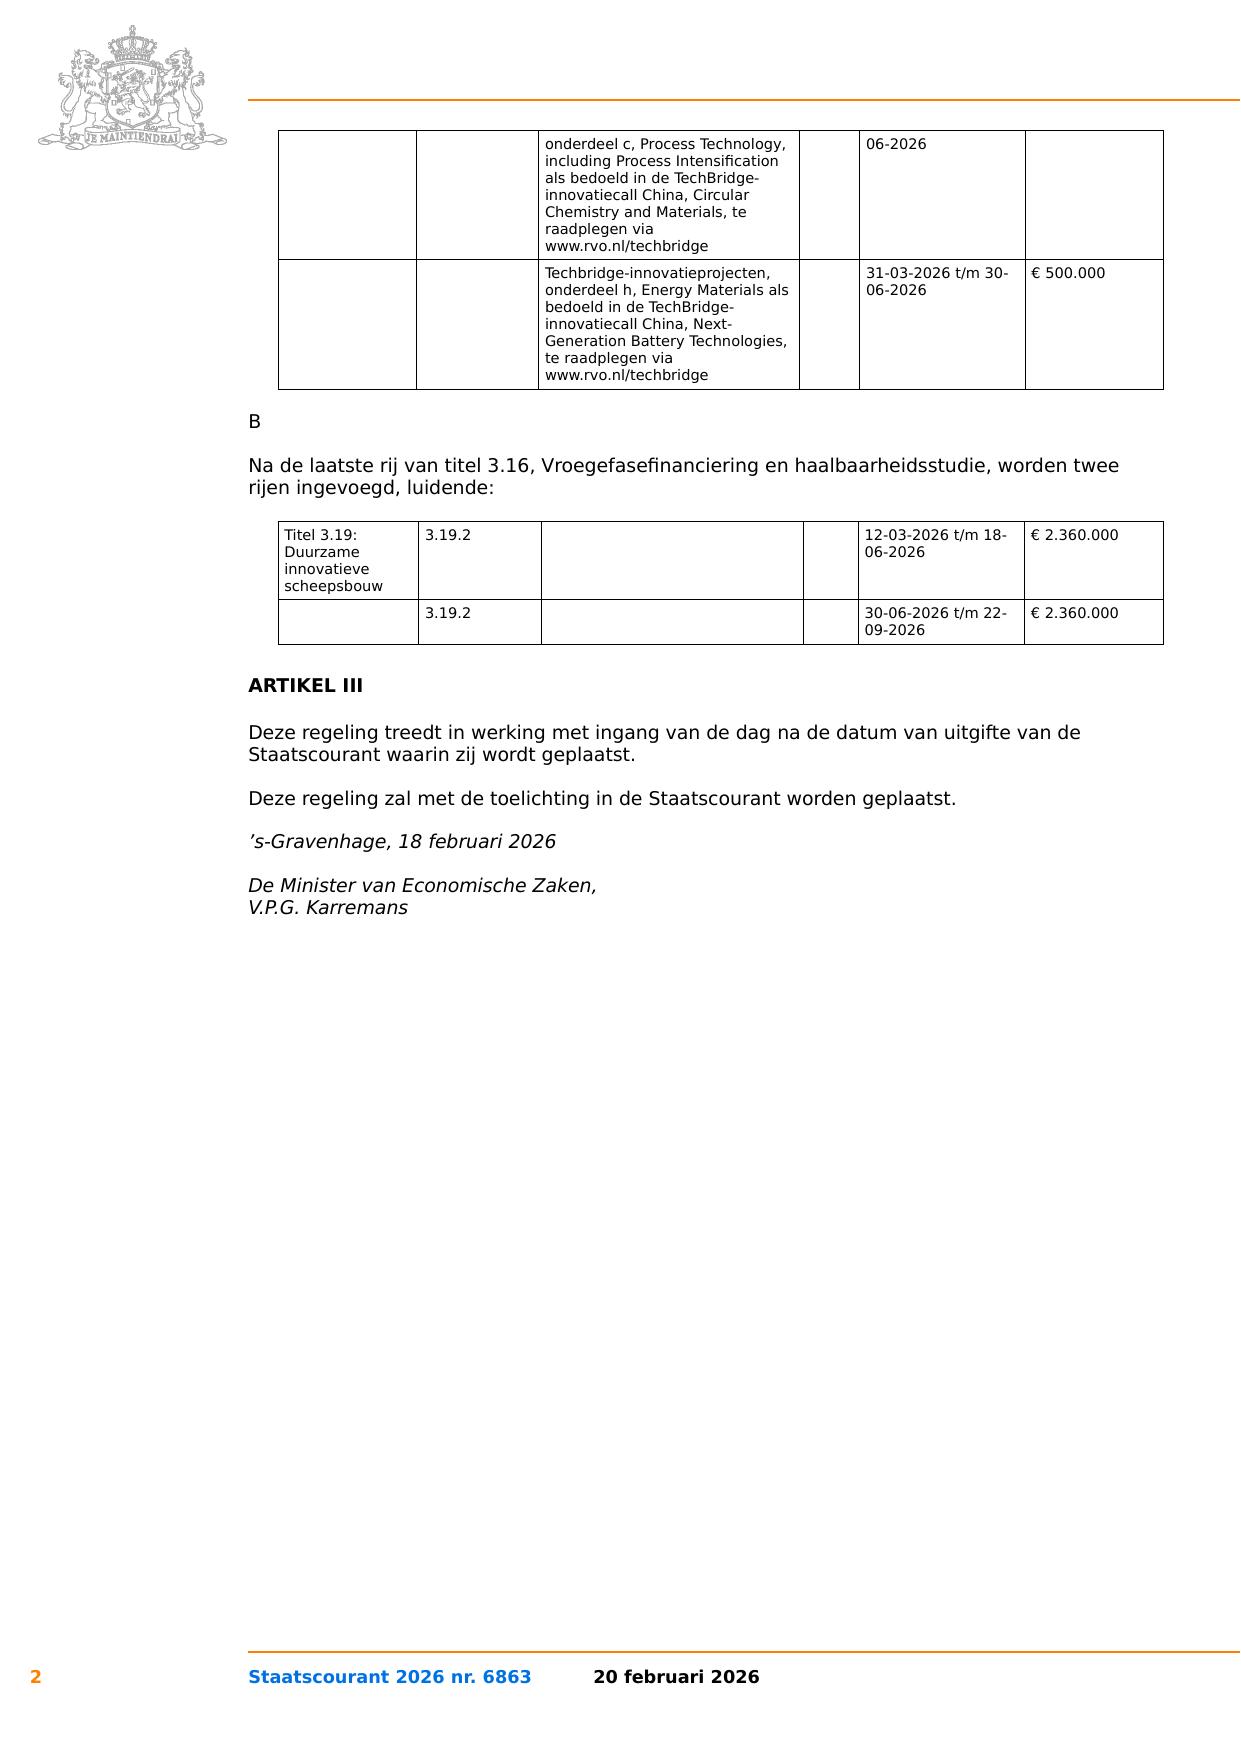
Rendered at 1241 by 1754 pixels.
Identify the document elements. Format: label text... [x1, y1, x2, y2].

table_cell [542, 600, 803, 644]
table_cell [279, 600, 418, 644]
picture [38, 25, 227, 150]
table_header Titel 3.19: Duurzame innovatieve scheepsbouw [279, 522, 418, 599]
table_header 12-03-2026 t/m 18-06-2026 [859, 522, 1024, 599]
table_cell 3.19.2 [419, 600, 541, 644]
table_cell onderdeel c, Process Technology, including Process Intensification als bedoeld in de TechBridge-innovatiecall China, Circular Chemistry and Materials, te raadplegen via www.rvo.nl/techbridge [539, 131, 799, 259]
table_cell [279, 131, 416, 259]
table_cell € 2.360.000 [1025, 600, 1163, 644]
table_cell 30-06-2026 t/m 22-09-2026 [859, 600, 1024, 644]
table_header [542, 522, 803, 599]
table_cell [800, 131, 859, 259]
table_cell [804, 600, 858, 644]
table_cell [417, 131, 538, 259]
text B [248, 411, 1163, 433]
table_cell 31-03-2026 t/m 30-06-2026 [860, 260, 1025, 388]
table_cell 06-2026 [860, 131, 1025, 259]
table_header € 2.360.000 [1025, 522, 1163, 599]
table_cell [1026, 131, 1163, 259]
text ’s-Gravenhage, 18 februari 2026 [248, 831, 1163, 853]
text De Minister van Economische Zaken, V.P.G. Karremans [248, 875, 1163, 919]
table_cell [417, 260, 538, 388]
table_cell [800, 260, 859, 388]
table_header [804, 522, 858, 599]
table_cell [279, 260, 416, 388]
table_cell € 500.000 [1026, 260, 1163, 388]
table_header 3.19.2 [419, 522, 541, 599]
table_cell Techbridge-innovatieprojecten, onderdeel h, Energy Materials als bedoeld in de TechBridge-innovatiecall China, Next-Generation Battery Technologies, te raadplegen via www.rvo.nl/techbridge [539, 260, 799, 388]
subtitle ARTIKEL III [248, 675, 1163, 697]
text Deze regeling zal met de toelichting in de Staatscourant worden geplaatst. [248, 788, 1163, 809]
text Deze regeling treedt in werking met ingang van de dag na de datum van uitgifte van de Staatscourant waarin zij wordt geplaatst. [248, 722, 1163, 766]
text Na de laatste rij van titel 3.16, Vroegefasefinanciering en haalbaarheidsstudie, worden twee rijen ingevoegd, luidende: [248, 455, 1163, 499]
